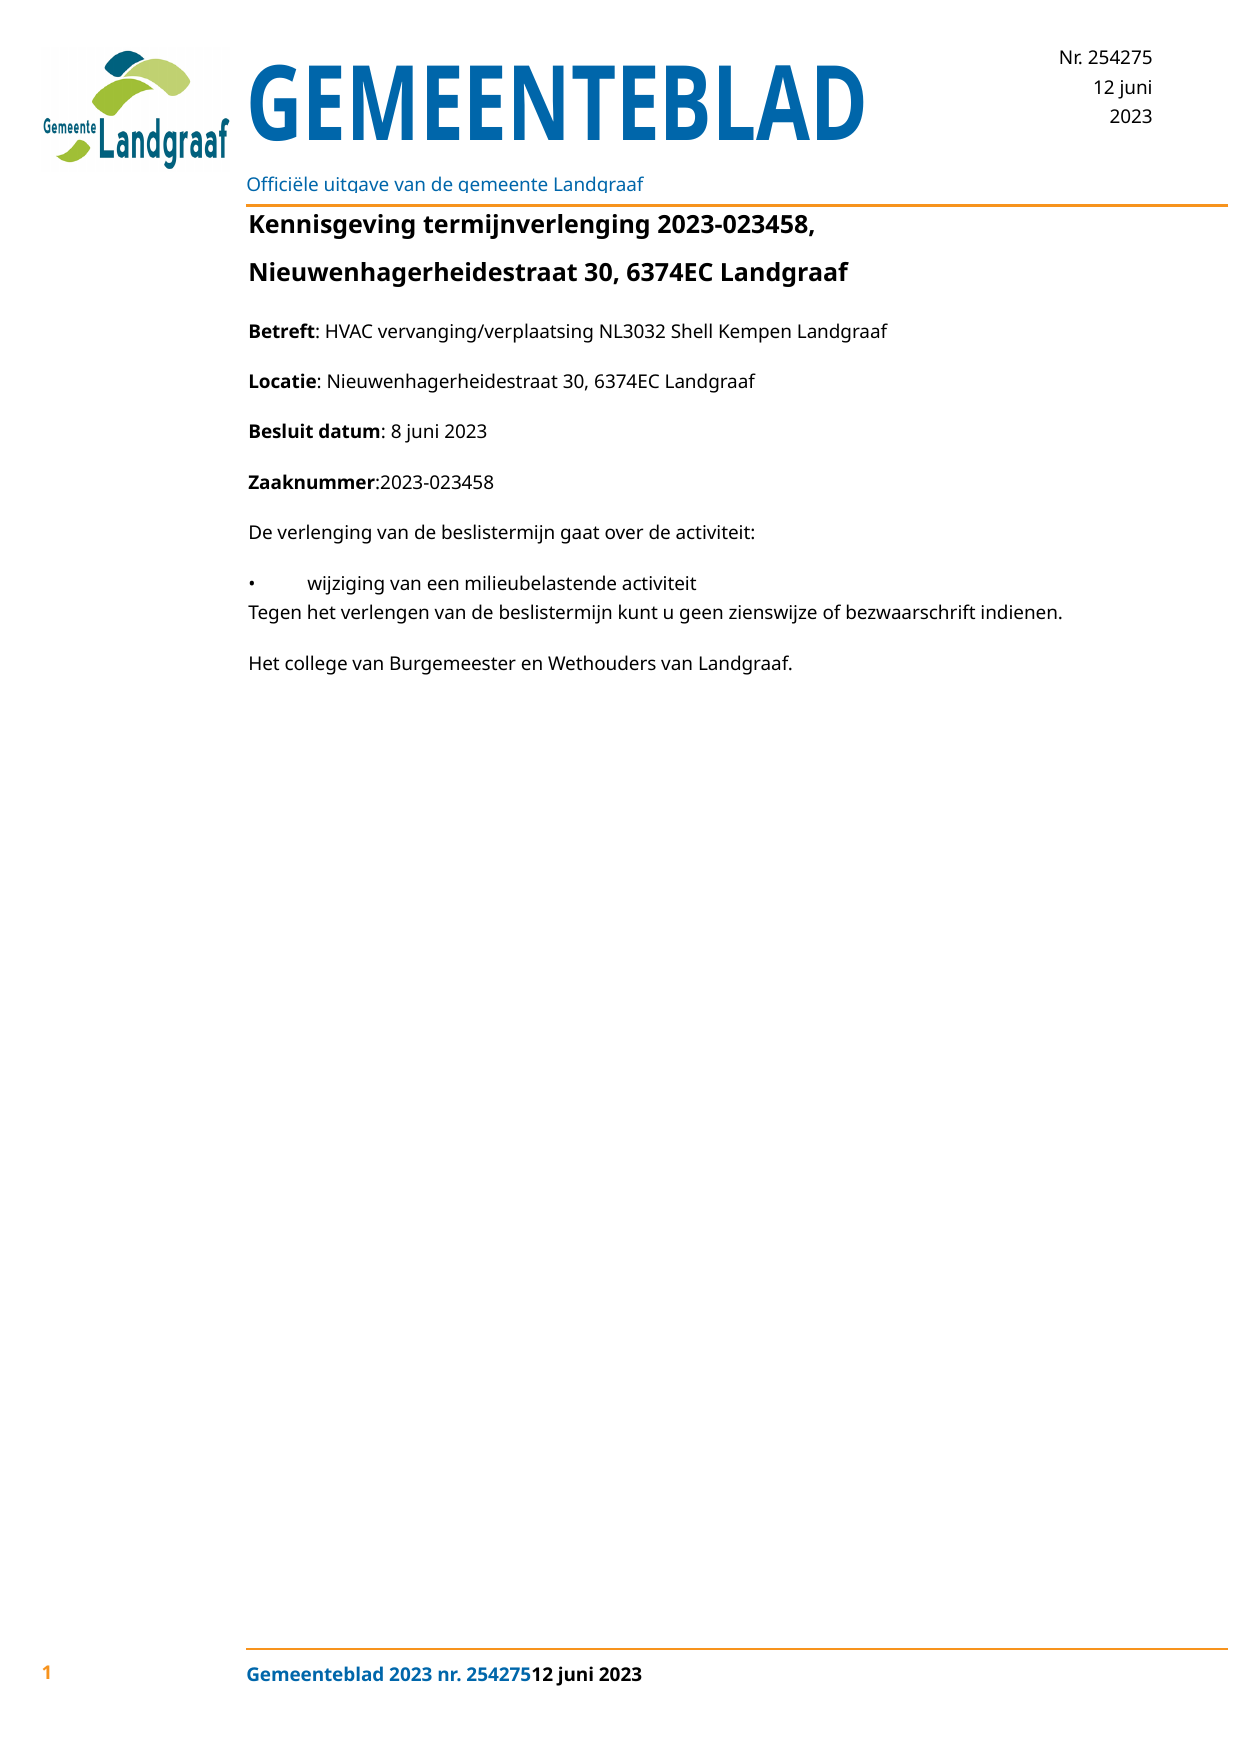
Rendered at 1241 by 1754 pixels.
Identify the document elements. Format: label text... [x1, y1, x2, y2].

list wijziging van een milieubelastende activiteit [248, 570, 1152, 596]
text Zaaknummer:2023-023458 [248, 469, 1152, 495]
picture [41, 47, 231, 172]
text Tegen het verlengen van de beslistermijn kunt u geen zienswijze of bezwaarschrift indienen. [248, 599, 1152, 625]
text Kennisgeving termijnverlenging 2023-023458, Nieuwenhagerheidestraat 30, 6374EC Landgraaf [248, 207, 1152, 288]
text De verlenging van de beslistermijn gaat over de activiteit: [248, 519, 1152, 545]
text Besluit datum: 8 juni 2023 [248, 419, 1152, 444]
text Locatie: Nieuwenhagerheidestraat 30, 6374EC Landgraaf [248, 368, 1152, 394]
text Betreft: HVAC vervanging/verplaatsing NL3032 Shell Kempen Landgraaf [248, 318, 1152, 344]
text Het college van Burgemeester en Wethouders van Landgraaf. [248, 650, 1152, 676]
